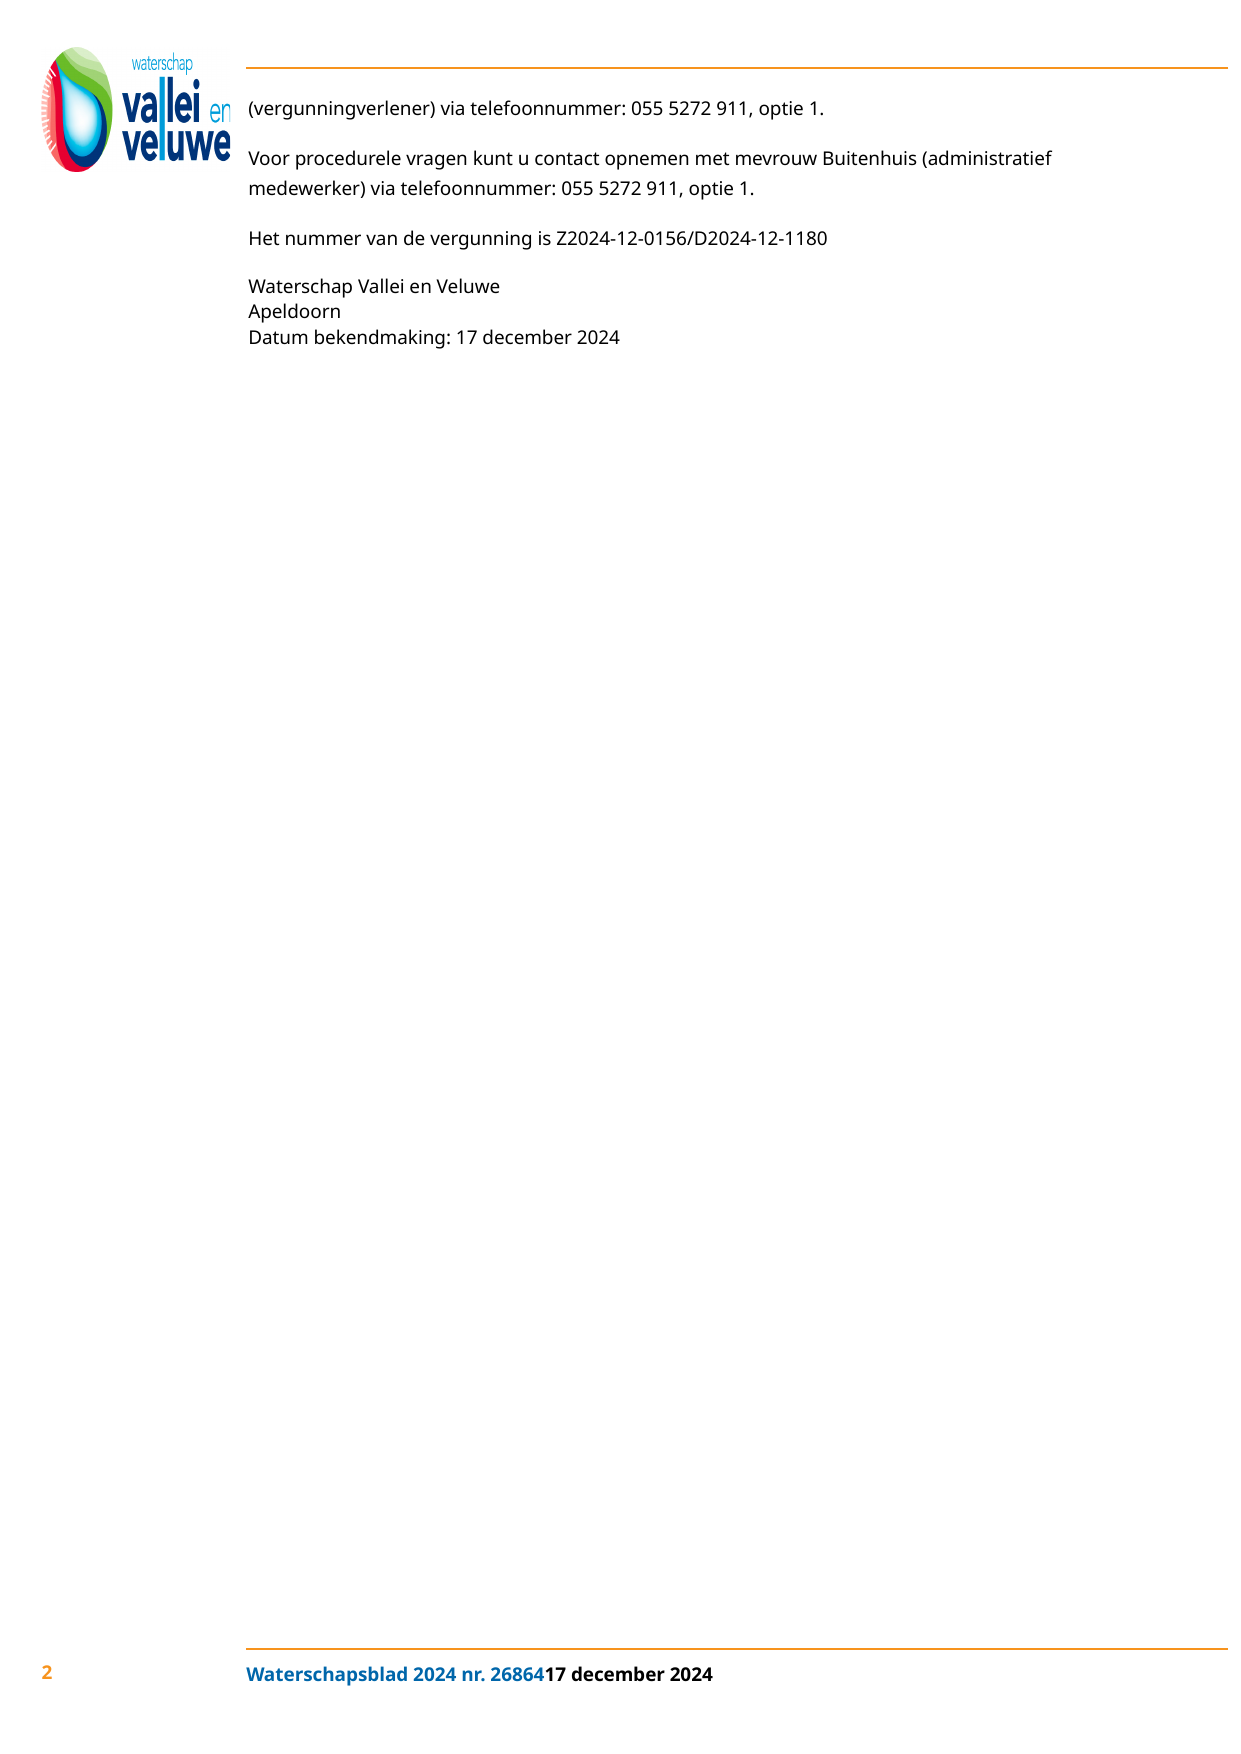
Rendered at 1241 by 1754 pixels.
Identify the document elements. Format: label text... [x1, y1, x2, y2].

text Apeldoorn [248, 299, 1152, 324]
text Waterschap Vallei en Veluwe [248, 273, 1152, 299]
text Het nummer van de vergunning is Z2024-12-0156/D2024-12-1180 [248, 225, 1152, 251]
picture [41, 47, 231, 172]
text Datum bekendmaking: 17 december 2024 [248, 324, 1152, 350]
text (vergunningverlener) via telefoonnummer: 055 5272 911, optie 1. [248, 95, 1152, 121]
text Voor procedurele vragen kunt u contact opnemen met mevrouw Buitenhuis (administratief medewerker) via telefoonnummer: 055 5272 911, optie 1. [248, 145, 1152, 201]
